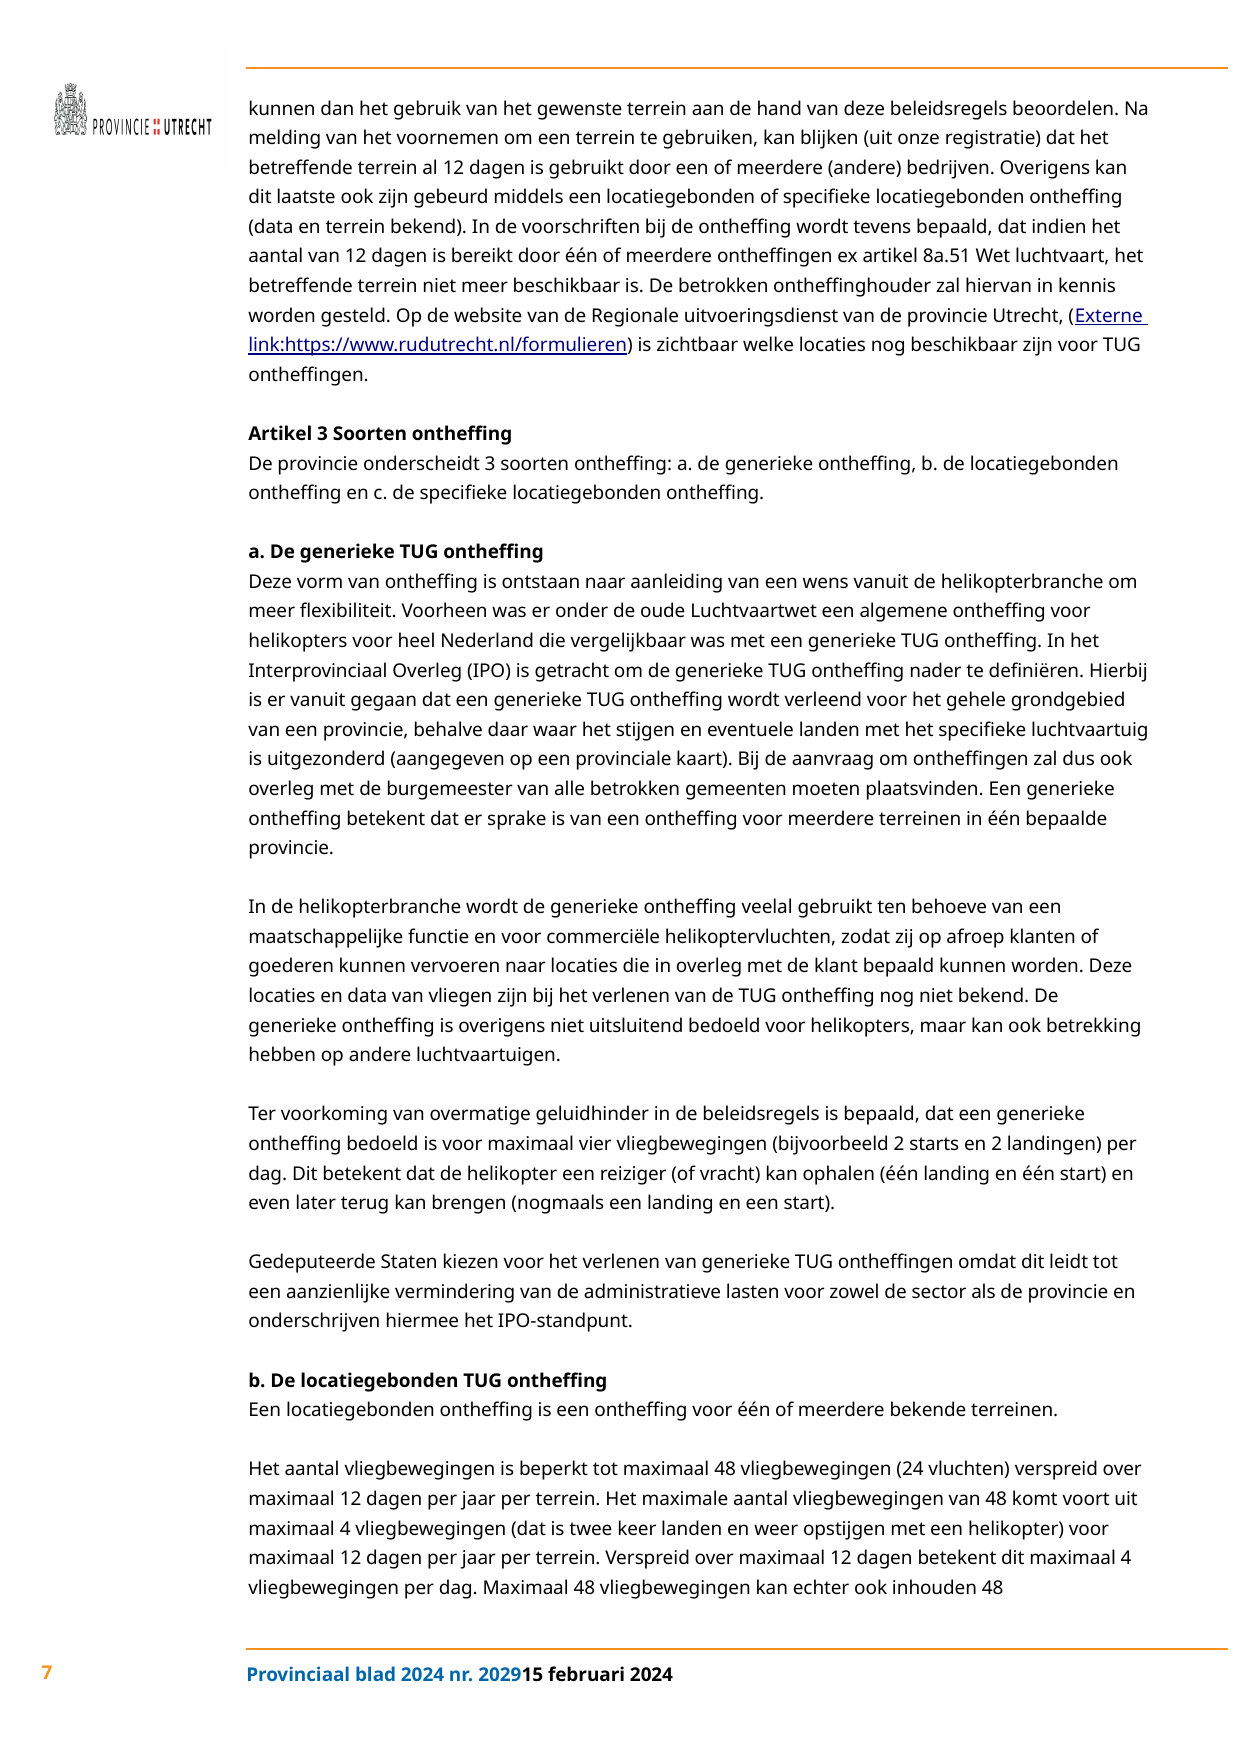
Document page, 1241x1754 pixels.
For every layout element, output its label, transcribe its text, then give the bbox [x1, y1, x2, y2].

text De provincie onderscheidt 3 soorten ontheffing: a. de generieke ontheffing, b. de locatiegebonden ontheffing en c. de specifieke locatiegebonden ontheffing. [248, 450, 1152, 505]
text Het aantal vliegbewegingen is beperkt tot maximaal 48 vliegbewegingen (24 vluchten) verspreid over maximaal 12 dagen per jaar per terrein. Het maximale aantal vliegbewegingen van 48 komt voort uit maximaal 4 vliegbewegingen (dat is twee keer landen en weer opstijgen met een helikopter) voor maximaal 12 dagen per jaar per terrein. Verspreid over maximaal 12 dagen betekent dit maximaal 4 vliegbewegingen per dag. Maximaal 48 vliegbewegingen kan echter ook inhouden 48 [248, 1456, 1152, 1600]
text a. De generieke TUG ontheffing [248, 538, 1152, 564]
text Artikel 3 Soorten ontheffing [248, 420, 1152, 446]
text Deze vorm van ontheffing is ontstaan naar aanleiding van een wens vanuit de helikopterbranche om meer flexibiliteit. Voorheen was er onder de oude Luchtvaartwet een algemene ontheffing voor helikopters voor heel Nederland die vergelijkbaar was met een generieke TUG ontheffing. In het Interprovinciaal Overleg (IPO) is getracht om de generieke TUG ontheffing nader te definiëren. Hierbij is er vanuit gegaan dat een generieke TUG ontheffing wordt verleend voor het gehele grondgebied van een provincie, behalve daar waar het stijgen en eventuele landen met het specifieke luchtvaartuig is uitgezonderd (aangegeven op een provinciale kaart). Bij de aanvraag om ontheffingen zal dus ook overleg met de burgemeester van alle betrokken gemeenten moeten plaatsvinden. Een generieke ontheffing betekent dat er sprake is van een ontheffing voor meerdere terreinen in één bepaalde provincie. [248, 568, 1152, 860]
text Ter voorkoming van overmatige geluidhinder in de beleidsregels is bepaald, dat een generieke ontheffing bedoeld is voor maximaal vier vliegbewegingen (bijvoorbeeld 2 starts en 2 landingen) per dag. Dit betekent dat de helikopter een reiziger (of vracht) kan ophalen (één landing en één start) en even later terug kan brengen (nogmaals een landing en een start). [248, 1101, 1152, 1215]
text b. De locatiegebonden TUG ontheffing [248, 1367, 1152, 1393]
text kunnen dan het gebruik van het gewenste terrein aan de hand van deze beleidsregels beoordelen. Na melding van het voornemen om een terrein te gebruiken, kan blijken (uit onze registratie) dat het betreffende terrein al 12 dagen is gebruikt door een of meerdere (andere) bedrijven. Overigens kan dit laatste ook zijn gebeurd middels een locatiegebonden of specifieke locatiegebonden ontheffing (data en terrein bekend). In de voorschriften bij de ontheffing wordt tevens bepaald, dat indien het aantal van 12 dagen is bereikt door één of meerdere ontheffingen ex artikel 8a.51 Wet luchtvaart, het betreffende terrein niet meer beschikbaar is. De betrokken ontheffinghouder zal hiervan in kennis worden gesteld. Op de website van de Regionale uitvoeringsdienst van de provincie Utrecht, (Externe link:https://www.rudutrecht.nl/formulieren) is zichtbaar welke locaties nog beschikbaar zijn voor TUG ontheffingen. [248, 95, 1152, 387]
text In de helikopterbranche wordt de generieke ontheffing veelal gebruikt ten behoeve van een maatschappelijke functie en voor commerciële helikoptervluchten, zodat zij op afroep klanten of goederen kunnen vervoeren naar locaties die in overleg met de klant bepaald kunnen worden. Deze locaties en data van vliegen zijn bij het verlenen van de TUG ontheffing nog niet bekend. De generieke ontheffing is overigens niet uitsluitend bedoeld voor helikopters, maar kan ook betrekking hebben op andere luchtvaartuigen. [248, 893, 1152, 1067]
text Gedeputeerde Staten kiezen voor het verlenen van generieke TUG ontheffingen omdat dit leidt tot een aanzienlijke vermindering van de administratieve lasten voor zowel de sector als de provincie en onderschrijven hiermee het IPO-standpunt. [248, 1248, 1152, 1333]
picture [41, 47, 231, 172]
text Een locatiegebonden ontheffing is een ontheffing voor één of meerdere bekende terreinen. [248, 1396, 1152, 1422]
